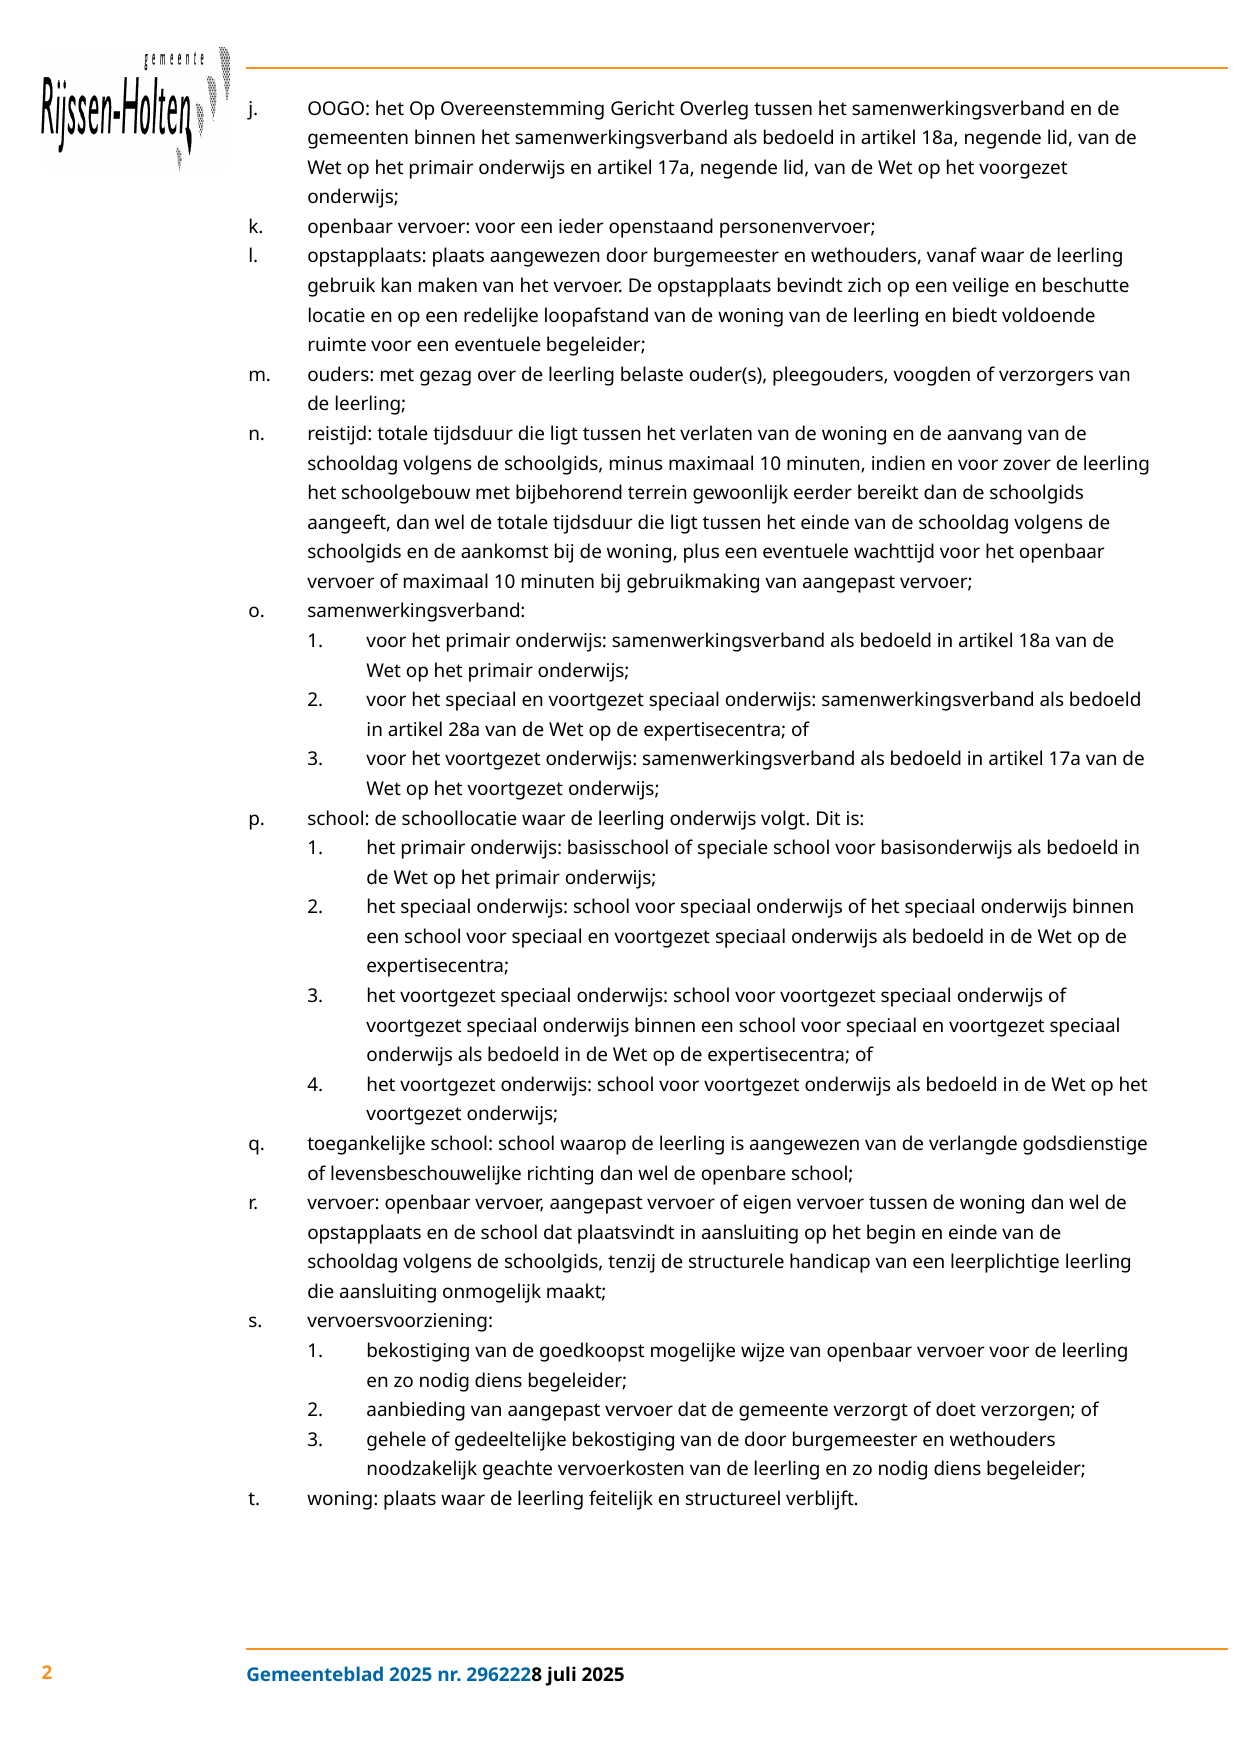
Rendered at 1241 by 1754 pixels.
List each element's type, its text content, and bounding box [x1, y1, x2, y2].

list bekostiging van de goedkoopst mogelijke wijze van openbaar vervoer voor de leerling en zo nodig diens begeleider; [307, 1337, 1152, 1393]
list OOGO: het Op Overeenstemming Gericht Overleg tussen het samenwerkingsverband en de gemeenten binnen het samenwerkingsverband als bedoeld in artikel 18a, negende lid, van de Wet op het primair onderwijs en artikel 17a, negende lid, van de Wet op het voorgezet onderwijs; [248, 95, 1152, 209]
list samenwerkingsverband: [248, 598, 1152, 623]
list openbaar vervoer: voor een ieder openstaand personenvervoer; [248, 213, 1152, 239]
list opstapplaats: plaats aangewezen door burgemeester en wethouders, vanaf waar de leerling gebruik kan maken van het vervoer. De opstapplaats bevindt zich op een veilige en beschutte locatie en op een redelijke loopafstand van de woning van de leerling en biedt voldoende ruimte voor een eventuele begeleider; [248, 243, 1152, 357]
list vervoer: openbaar vervoer, aangepast vervoer of eigen vervoer tussen de woning dan wel de opstapplaats en de school dat plaatsvindt in aansluiting op het begin en einde van de schooldag volgens de schoolgids, tenzij de structurele handicap van een leerplichtige leerling die aansluiting onmogelijk maakt; [248, 1189, 1152, 1304]
list voor het primair onderwijs: samenwerkingsverband als bedoeld in artikel 18a van de Wet op het primair onderwijs; [307, 627, 1152, 683]
list gehele of gedeeltelijke bekostiging van de door burgemeester en wethouders noodzakelijk geachte vervoerkosten van de leerling en zo nodig diens begeleider; [307, 1426, 1152, 1481]
list vervoersvoorziening: [248, 1308, 1152, 1333]
list het voortgezet onderwijs: school voor voortgezet onderwijs als bedoeld in de Wet op het voortgezet onderwijs; [307, 1071, 1152, 1126]
list woning: plaats waar de leerling feitelijk en structureel verblijft. [248, 1485, 1152, 1511]
picture [41, 47, 231, 172]
list het speciaal onderwijs: school voor speciaal onderwijs of het speciaal onderwijs binnen een school voor speciaal en voortgezet speciaal onderwijs als bedoeld in de Wet op de expertisecentra; [307, 893, 1152, 978]
list voor het voortgezet onderwijs: samenwerkingsverband als bedoeld in artikel 17a van de Wet op het voortgezet onderwijs; [307, 746, 1152, 801]
list reistijd: totale tijdsduur die ligt tussen het verlaten van de woning en de aanvang van de schooldag volgens de schoolgids, minus maximaal 10 minuten, indien en voor zover de leerling het schoolgebouw met bijbehorend terrein gewoonlijk eerder bereikt dan de schoolgids aangeeft, dan wel de totale tijdsduur die ligt tussen het einde van de schooldag volgens de schoolgids en de aankomst bij de woning, plus een eventuele wachttijd voor het openbaar vervoer of maximaal 10 minuten bij gebruikmaking van aangepast vervoer; [248, 420, 1152, 594]
list aanbieding van aangepast vervoer dat de gemeente verzorgt of doet verzorgen; of [307, 1396, 1152, 1422]
list het voortgezet speciaal onderwijs: school voor voortgezet speciaal onderwijs of voortgezet speciaal onderwijs binnen een school voor speciaal en voortgezet speciaal onderwijs als bedoeld in de Wet op de expertisecentra; of [307, 982, 1152, 1067]
list ouders: met gezag over de leerling belaste ouder(s), pleegouders, voogden of verzorgers van de leerling; [248, 361, 1152, 416]
list school: de schoollocatie waar de leerling onderwijs volgt. Dit is: [248, 805, 1152, 831]
list voor het speciaal en voortgezet speciaal onderwijs: samenwerkingsverband als bedoeld in artikel 28a van de Wet op de expertisecentra; of [307, 686, 1152, 742]
list toegankelijke school: school waarop de leerling is aangewezen van de verlangde godsdienstige of levensbeschouwelijke richting dan wel de openbare school; [248, 1130, 1152, 1186]
list het primair onderwijs: basisschool of speciale school voor basisonderwijs als bedoeld in de Wet op het primair onderwijs; [307, 834, 1152, 890]
